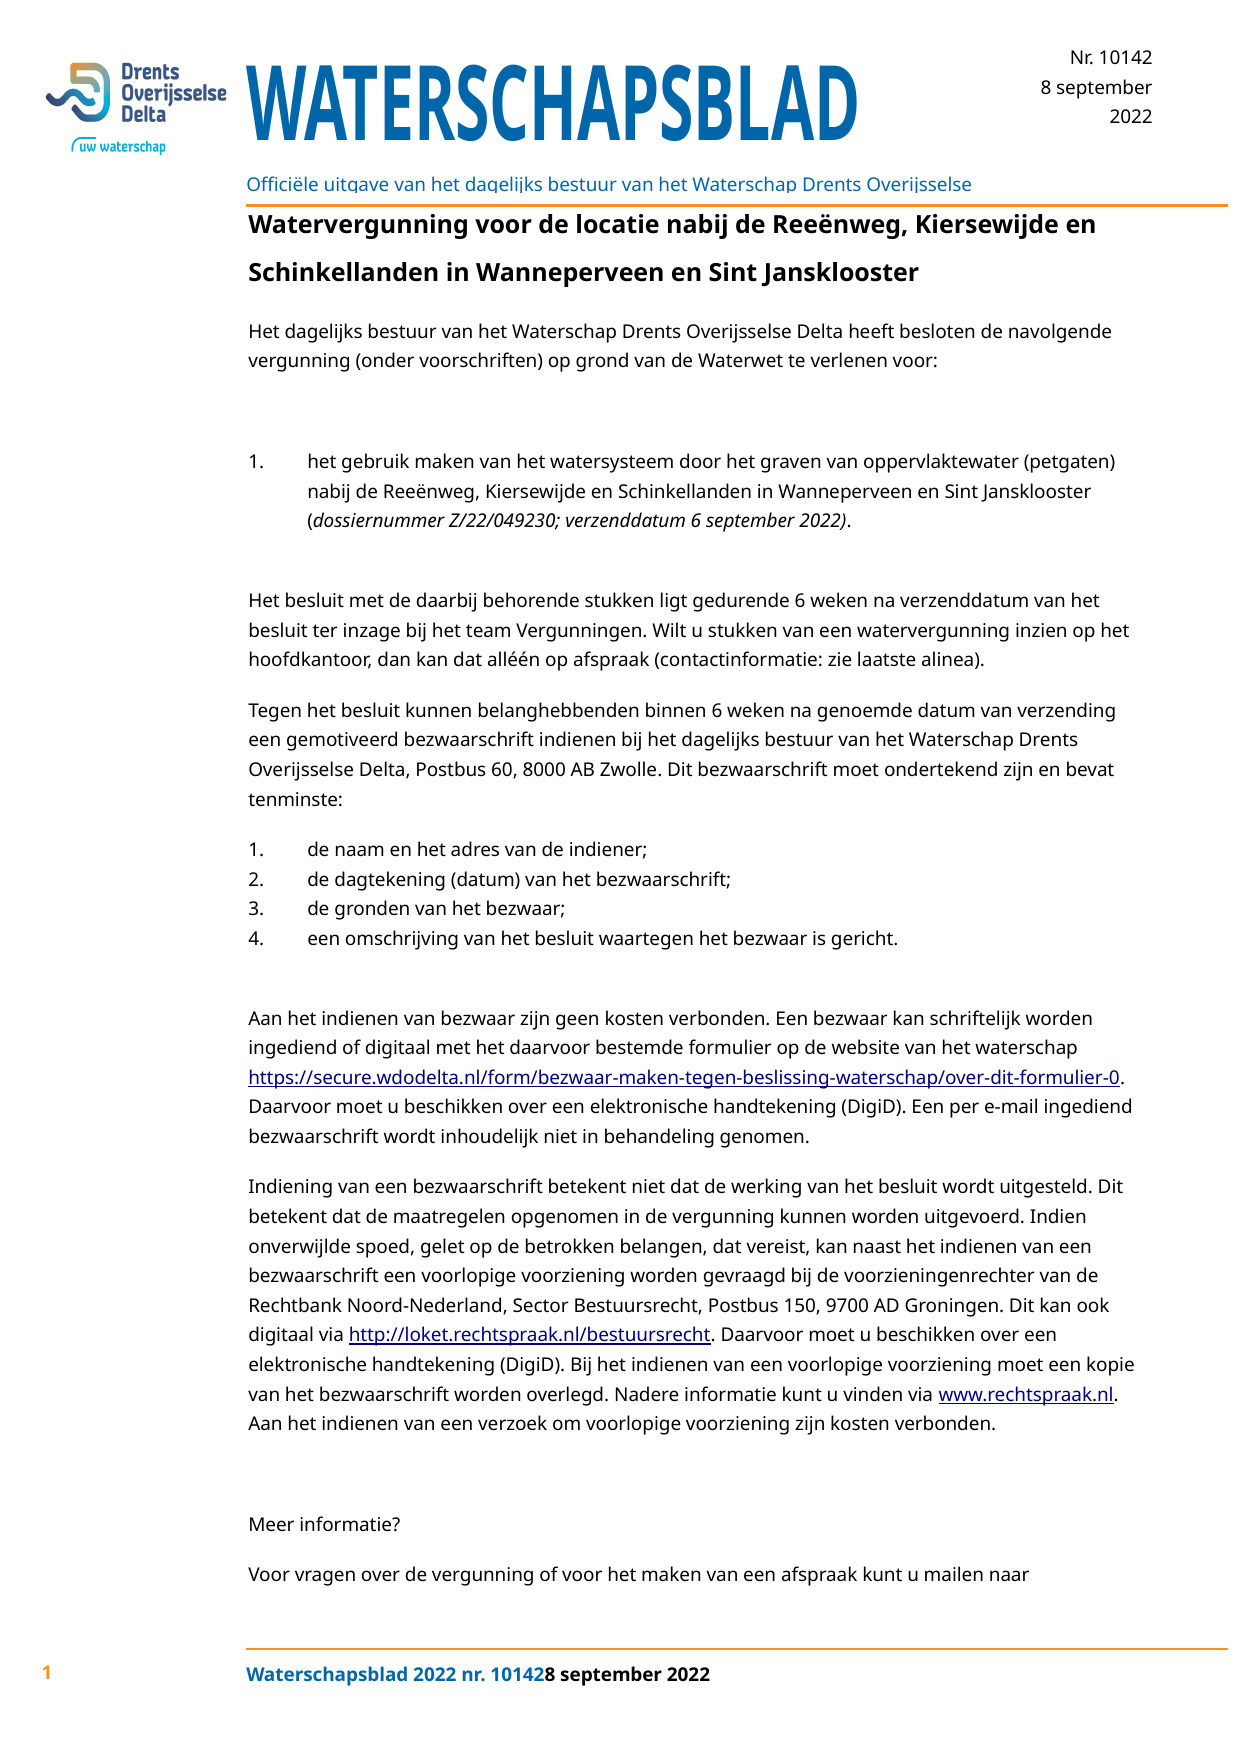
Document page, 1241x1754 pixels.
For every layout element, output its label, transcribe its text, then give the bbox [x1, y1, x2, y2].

text Voor vragen over de vergunning of voor het maken van een afspraak kunt u mailen naar [248, 1562, 1152, 1587]
list een omschrijving van het besluit waartegen het bezwaar is gericht. [248, 925, 1152, 951]
picture [41, 47, 231, 172]
text Watervergunning voor de locatie nabij de Reeënweg, Kiersewijde en Schinkellanden in Wanneperveen en Sint Jansklooster [248, 207, 1152, 288]
list het gebruik maken van het watersysteem door het graven van oppervlaktewater (petgaten) nabij de Reeënweg, Kiersewijde en Schinkellanden in Wanneperveen en Sint Jansklooster (dossiernummer Z/22/049230; verzenddatum 6 september 2022). [248, 448, 1152, 533]
list de dagtekening (datum) van het bezwaarschrift; [248, 866, 1152, 892]
list de naam en het adres van de indiener; [248, 836, 1152, 862]
text Indiening van een bezwaarschrift betekent niet dat de werking van het besluit wordt uitgesteld. Dit betekent dat de maatregelen opgenomen in de vergunning kunnen worden uitgevoerd. Indien onverwijlde spoed, gelet op de betrokken belangen, dat vereist, kan naast het indienen van een bezwaarschrift een voorlopige voorziening worden gevraagd bij de voorzieningenrechter van de Rechtbank Noord-Nederland, Sector Bestuursrecht, Postbus 150, 9700 AD Groningen. Dit kan ook digitaal via http://loket.rechtspraak.nl/bestuursrecht. Daarvoor moet u beschikken over een elektronische handtekening (DigiD). Bij het indienen van een voorlopige voorziening moet een kopie van het bezwaarschrift worden overlegd. Nadere informatie kunt u vinden via www.rechtspraak.nl. Aan het indienen van een verzoek om voorlopige voorziening zijn kosten verbonden. [248, 1174, 1152, 1436]
text Het dagelijks bestuur van het Waterschap Drents Overijsselse Delta heeft besloten de navolgende vergunning (onder voorschriften) op grond van de Waterwet te verlenen voor: [248, 318, 1152, 373]
text Tegen het besluit kunnen belanghebbenden binnen 6 weken na genoemde datum van verzending een gemotiveerd bezwaarschrift indienen bij het dagelijks bestuur van het Waterschap Drents Overijsselse Delta, Postbus 60, 8000 AB Zwolle. Dit bezwaarschrift moet ondertekend zijn en bevat tenminste: [248, 697, 1152, 812]
list de gronden van het bezwaar; [248, 895, 1152, 921]
text Het besluit met de daarbij behorende stukken ligt gedurende 6 weken na verzenddatum van het besluit ter inzage bij het team Vergunningen. Wilt u stukken van een watervergunning inzien op het hoofdkantoor, dan kan dat alléén op afspraak (contactinformatie: zie laatste alinea). [248, 587, 1152, 672]
text Meer informatie? [248, 1511, 1152, 1537]
text Aan het indienen van bezwaar zijn geen kosten verbonden. Een bezwaar kan schriftelijk worden ingediend of digitaal met het daarvoor bestemde formulier op de website van het waterschap https://secure.wdodelta.nl/form/bezwaar-maken-tegen-beslissing-waterschap/over-dit-formulier-0. Daarvoor moet u beschikken over een elektronische handtekening (DigiD). Een per e-mail ingediend bezwaarschrift wordt inhoudelijk niet in behandeling genomen. [248, 1005, 1152, 1149]
